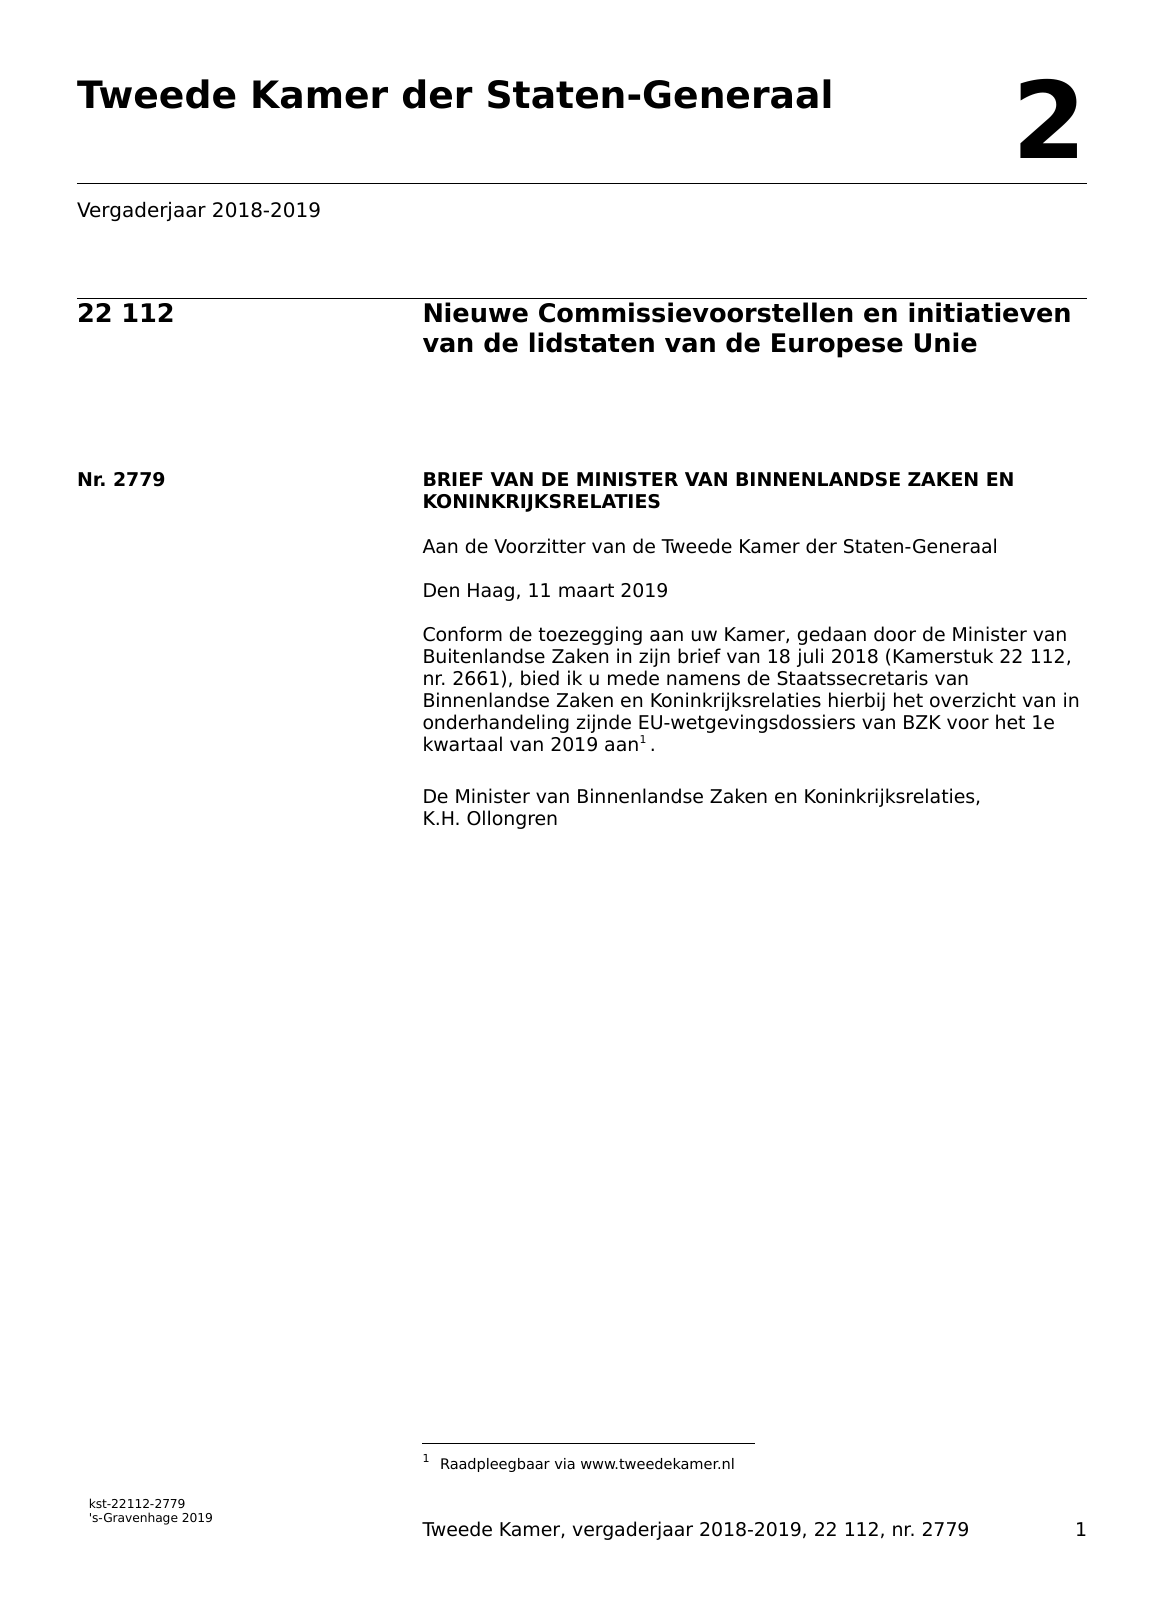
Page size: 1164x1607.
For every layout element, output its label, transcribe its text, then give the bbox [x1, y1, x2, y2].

table_cell Vergaderjaar 2018-2019 [77, 184, 1087, 298]
text Conform de toezegging aan uw Kamer, gedaan door de Minister van Buitenlandse Zaken in zijn brief van 18 juli 2018 (Kamerstuk 22 112, nr. 2661), bied ik u mede namens de Staatssecretaris van Binnenlandse Zaken en Koninkrijksrelaties hierbij het overzicht van in onderhandeling zijnde EU-wetgevingsdossiers van BZK voor het 1e kwartaal van 2019 aan. [422, 624, 1087, 756]
text Den Haag, 11 maart 2019 [422, 580, 1087, 602]
table_header Tweede Kamer der Staten-Generaal [77, 59, 886, 183]
text De Minister van Binnenlandse Zaken en Koninkrijksrelaties, K.H. Ollongren [422, 786, 1087, 830]
text Raadpleegbaar via www.tweedekamer.nl [422, 1452, 1087, 1474]
text kst-22112-2779 [88, 1497, 323, 1511]
table_header 2 [886, 59, 1087, 183]
subtitle 22 112 Nieuwe Commissievoorstellen en initiatieven van de lidstaten van de Europese Unie [77, 299, 1087, 358]
text 's-Gravenhage 2019 [88, 1511, 323, 1525]
text Aan de Voorzitter van de Tweede Kamer der Staten-Generaal [422, 536, 1087, 557]
subtitle Nr. 2779 BRIEF VAN DE MINISTER VAN BINNENLANDSE ZAKEN EN KONINKRIJKSRELATIES [77, 469, 1087, 513]
